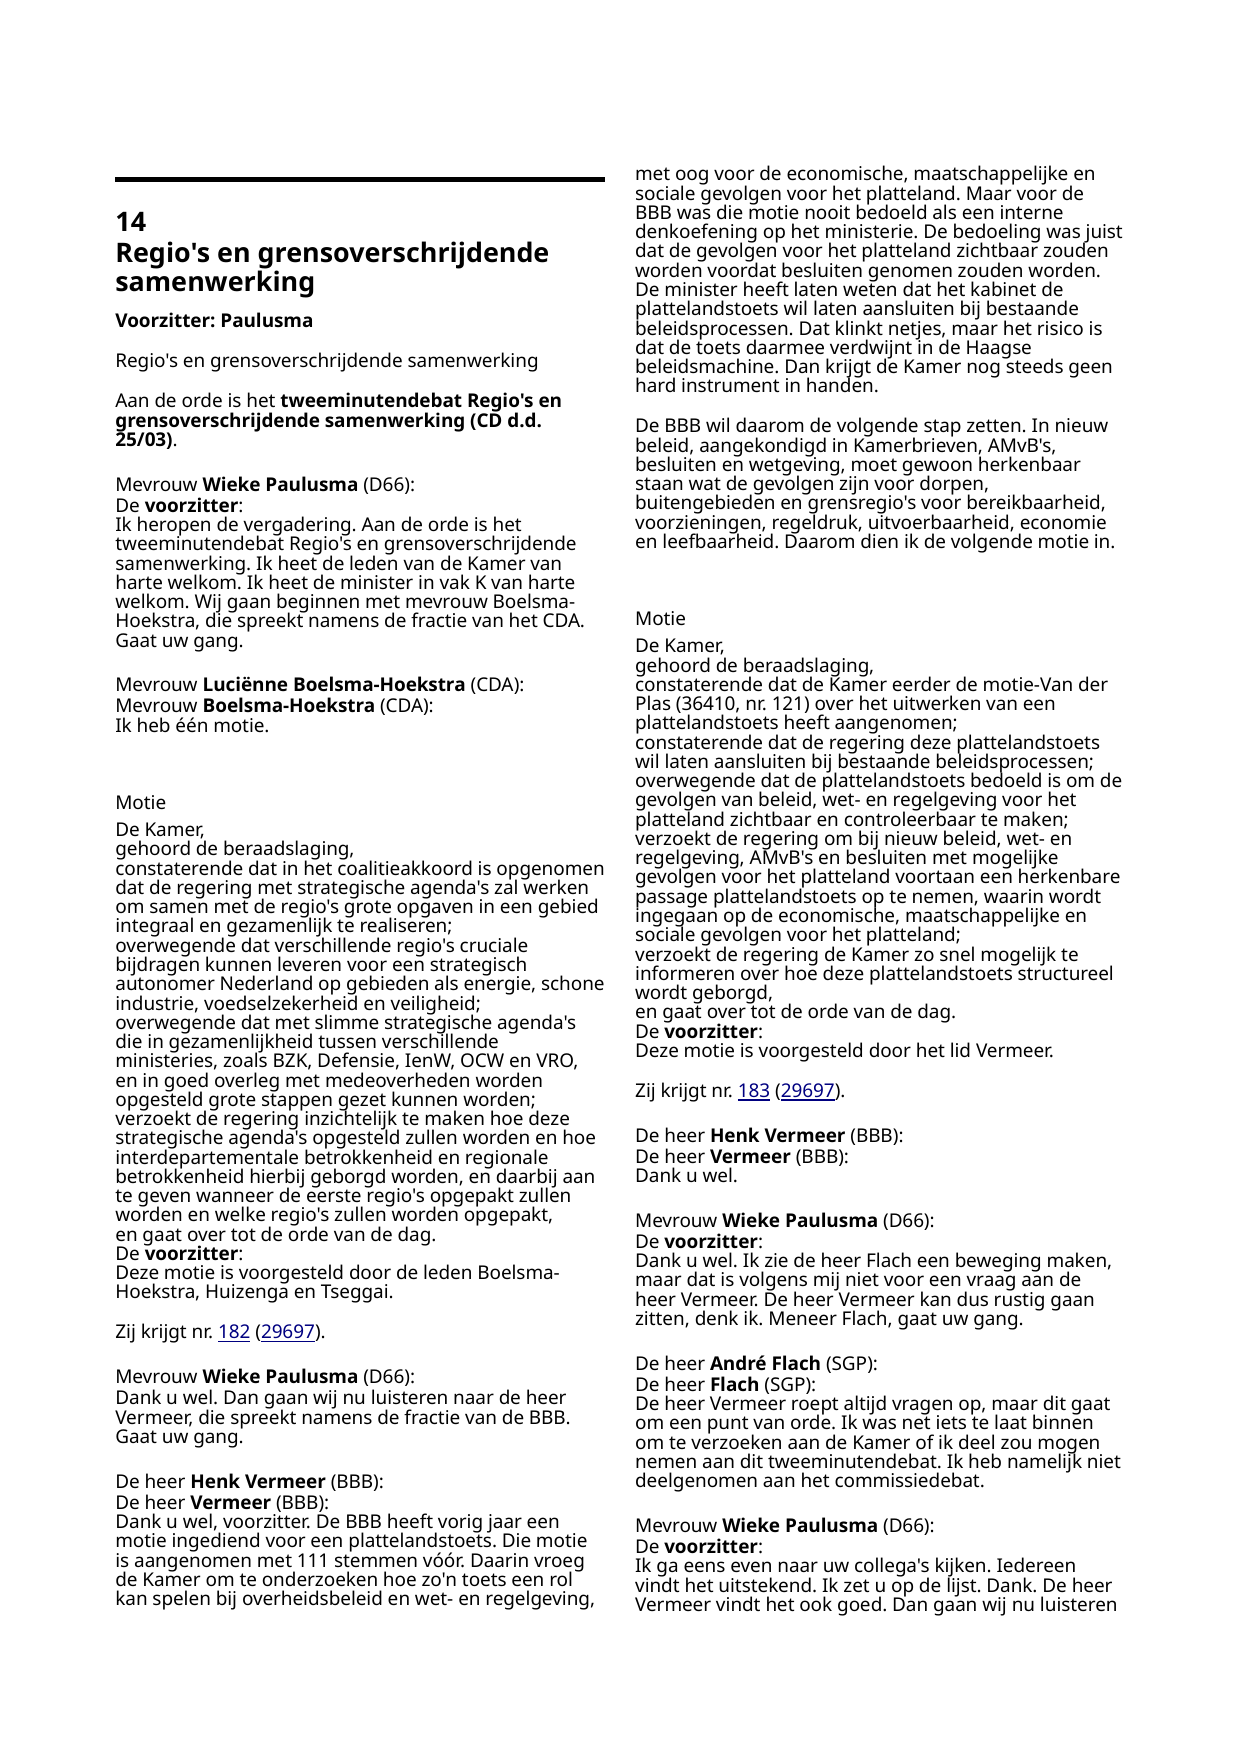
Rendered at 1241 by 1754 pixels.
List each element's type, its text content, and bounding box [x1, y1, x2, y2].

text De heer André Flach (SGP): [635, 1350, 1125, 1376]
text Zij krijgt nr. 182 (29697). [115, 1323, 605, 1343]
text De Kamer, [115, 821, 605, 840]
text met oog voor de economische, maatschappelijke en sociale gevolgen voor het platteland. Maar voor de BBB was die motie nooit bedoeld als een interne denkoefening op het ministerie. De bedoeling was juist dat de gevolgen voor het platteland zichtbaar zouden worden voordat besluiten genomen zouden worden. De minister heeft laten weten dat het kabinet de plattelandstoets wil laten aansluiten bij bestaande beleidsprocessen. Dat klinkt netjes, maar het risico is dat de toets daarmee verdwijnt in de Haagse beleidsmachine. Dan krijgt de Kamer nog steeds geen hard instrument in handen. [635, 165, 1125, 397]
text en gaat over tot de orde van de dag. [635, 1003, 1125, 1023]
text Mevrouw Wieke Paulusma (D66): [115, 1364, 605, 1389]
text Mevrouw Wieke Paulusma (D66): [635, 1512, 1125, 1538]
text De heer Vermeer (BBB): [635, 1148, 1125, 1167]
text Zij krijgt nr. 183 (29697). [635, 1082, 1125, 1101]
text De voorzitter: [635, 1538, 1125, 1557]
text De voorzitter: [635, 1023, 1125, 1042]
text De heer Henk Vermeer (BBB): [635, 1122, 1125, 1148]
text verzoekt de regering inzichtelijk te maken hoe deze strategische agenda's opgesteld zullen worden en hoe interdepartementale betrokkenheid en regionale betrokkenheid hierbij geborgd worden, en daarbij aan te geven wanneer de eerste regio's opgepakt zullen worden en welke regio's zullen worden opgepakt, [115, 1110, 605, 1226]
text Ik ga eens even naar uw collega's kijken. Iedereen vindt het uitstekend. Ik zet u op de lijst. Dank. De heer Vermeer vindt het ook goed. Dan gaan wij nu luisteren [635, 1557, 1125, 1615]
text De heer Vermeer (BBB): [115, 1494, 605, 1513]
text Dank u wel. Dan gaan wij nu luisteren naar de heer Vermeer, die spreekt namens de fractie van de BBB. Gaat uw gang. [115, 1389, 605, 1447]
text Voorzitter: Paulusma [115, 312, 605, 332]
text Dank u wel. Ik zie de heer Flach een beweging maken, maar dat is volgens mij niet voor een vraag aan de heer Vermeer. De heer Vermeer kan dus rustig gaan zitten, denk ik. Meneer Flach, gaat uw gang. [635, 1252, 1125, 1329]
text constaterende dat de Kamer eerder de motie-Van der Plas (36410, nr. 121) over het uitwerken van een plattelandstoets heeft aangenomen; [635, 676, 1125, 734]
text Regio's en grensoverschrijdende samenwerking [115, 239, 605, 312]
text Regio's en grensoverschrijdende samenwerking [115, 352, 605, 372]
text De Kamer, [635, 637, 1125, 657]
text verzoekt de regering om bij nieuw beleid, wet- en regelgeving, AMvB's en besluiten met mogelijke gevolgen voor het platteland voortaan een herkenbare passage plattelandstoets op te nemen, waarin wordt ingegaan op de economische, maatschappelijke en sociale gevolgen voor het platteland; [635, 830, 1125, 946]
text Mevrouw Boelsma-Hoekstra (CDA): [115, 697, 605, 717]
text Deze motie is voorgesteld door de leden Boelsma-Hoekstra, Huizenga en Tseggai. [115, 1264, 605, 1303]
text De voorzitter: [115, 1245, 605, 1264]
text Mevrouw Luciënne Boelsma-Hoekstra (CDA): [115, 672, 605, 697]
text Ik heropen de vergadering. Aan de orde is het tweeminutendebat Regio's en grensoverschrijdende samenwerking. Ik heet de leden van de Kamer van harte welkom. Ik heet de minister in vak K van harte welkom. Wij gaan beginnen met mevrouw Boelsma-Hoekstra, die spreekt namens de fractie van het CDA. Gaat uw gang. [115, 516, 605, 651]
text De heer Vermeer roept altijd vragen op, maar dit gaat om een punt van orde. Ik was net iets te laat binnen om te verzoeken aan de Kamer of ik deel zou mogen nemen aan dit tweeminutendebat. Ik heb namelijk niet deelgenomen aan het commissiedebat. [635, 1395, 1125, 1491]
text De heer Flach (SGP): [635, 1376, 1125, 1395]
text Mevrouw Wieke Paulusma (D66): [635, 1207, 1125, 1233]
text overwegende dat met slimme strategische agenda's die in gezamenlijkheid tussen verschillende ministeries, zoals BZK, Defensie, IenW, OCW en VRO, en in goed overleg met medeoverheden worden opgesteld grote stappen gezet kunnen worden; [115, 1014, 605, 1110]
text De voorzitter: [115, 497, 605, 516]
text Motie [115, 789, 605, 815]
text De heer Henk Vermeer (BBB): [115, 1468, 605, 1494]
text overwegende dat de plattelandstoets bedoeld is om de gevolgen van beleid, wet- en regelgeving voor het platteland zichtbaar en controleerbaar te maken; [635, 772, 1125, 830]
text Ik heb één motie. [115, 717, 605, 736]
text overwegende dat verschillende regio's cruciale bijdragen kunnen leveren voor een strategisch autonomer Nederland op gebieden als energie, schone industrie, voedselzekerheid en veiligheid; [115, 937, 605, 1014]
text Deze motie is voorgesteld door het lid Vermeer. [635, 1042, 1125, 1061]
text constaterende dat de regering deze plattelandstoets wil laten aansluiten bij bestaande beleidsprocessen; [635, 734, 1125, 772]
text Aan de orde is het tweeminutendebat Regio's en grensoverschrijdende samenwerking (CD d.d. 25/03). [115, 392, 605, 450]
text Mevrouw Wieke Paulusma (D66): [115, 471, 605, 497]
text 14 [115, 203, 605, 239]
text De voorzitter: [635, 1233, 1125, 1252]
text Dank u wel, voorzitter. De BBB heeft vorig jaar een motie ingediend voor een plattelandstoets. Die motie is aangenomen met 111 stemmen vóór. Daarin vroeg de Kamer om te onderzoeken hoe zo'n toets een rol kan spelen bij overheidsbeleid en wet- en regelgeving, [115, 1513, 605, 1609]
text De BBB wil daarom de volgende stap zetten. In nieuw beleid, aangekondigd in Kamerbrieven, AMvB's, besluiten en wetgeving, moet gewoon herkenbaar staan wat de gevolgen zijn voor dorpen, buitengebieden en grensregio's voor bereikbaarheid, voorzieningen, regeldruk, uitvoerbaarheid, economie en leefbaarheid. Daarom dien ik de volgende motie in. [635, 417, 1125, 552]
text Motie [635, 606, 1125, 631]
text Dank u wel. [635, 1167, 1125, 1186]
text gehoord de beraadslaging, [635, 657, 1125, 676]
text constaterende dat in het coalitieakkoord is opgenomen dat de regering met strategische agenda's zal werken om samen met de regio's grote opgaven in een gebied integraal en gezamenlijk te realiseren; [115, 859, 605, 937]
text gehoord de beraadslaging, [115, 840, 605, 859]
text verzoekt de regering de Kamer zo snel mogelijk te informeren over hoe deze plattelandstoets structureel wordt geborgd, [635, 946, 1125, 1003]
text en gaat over tot de orde van de dag. [115, 1226, 605, 1245]
